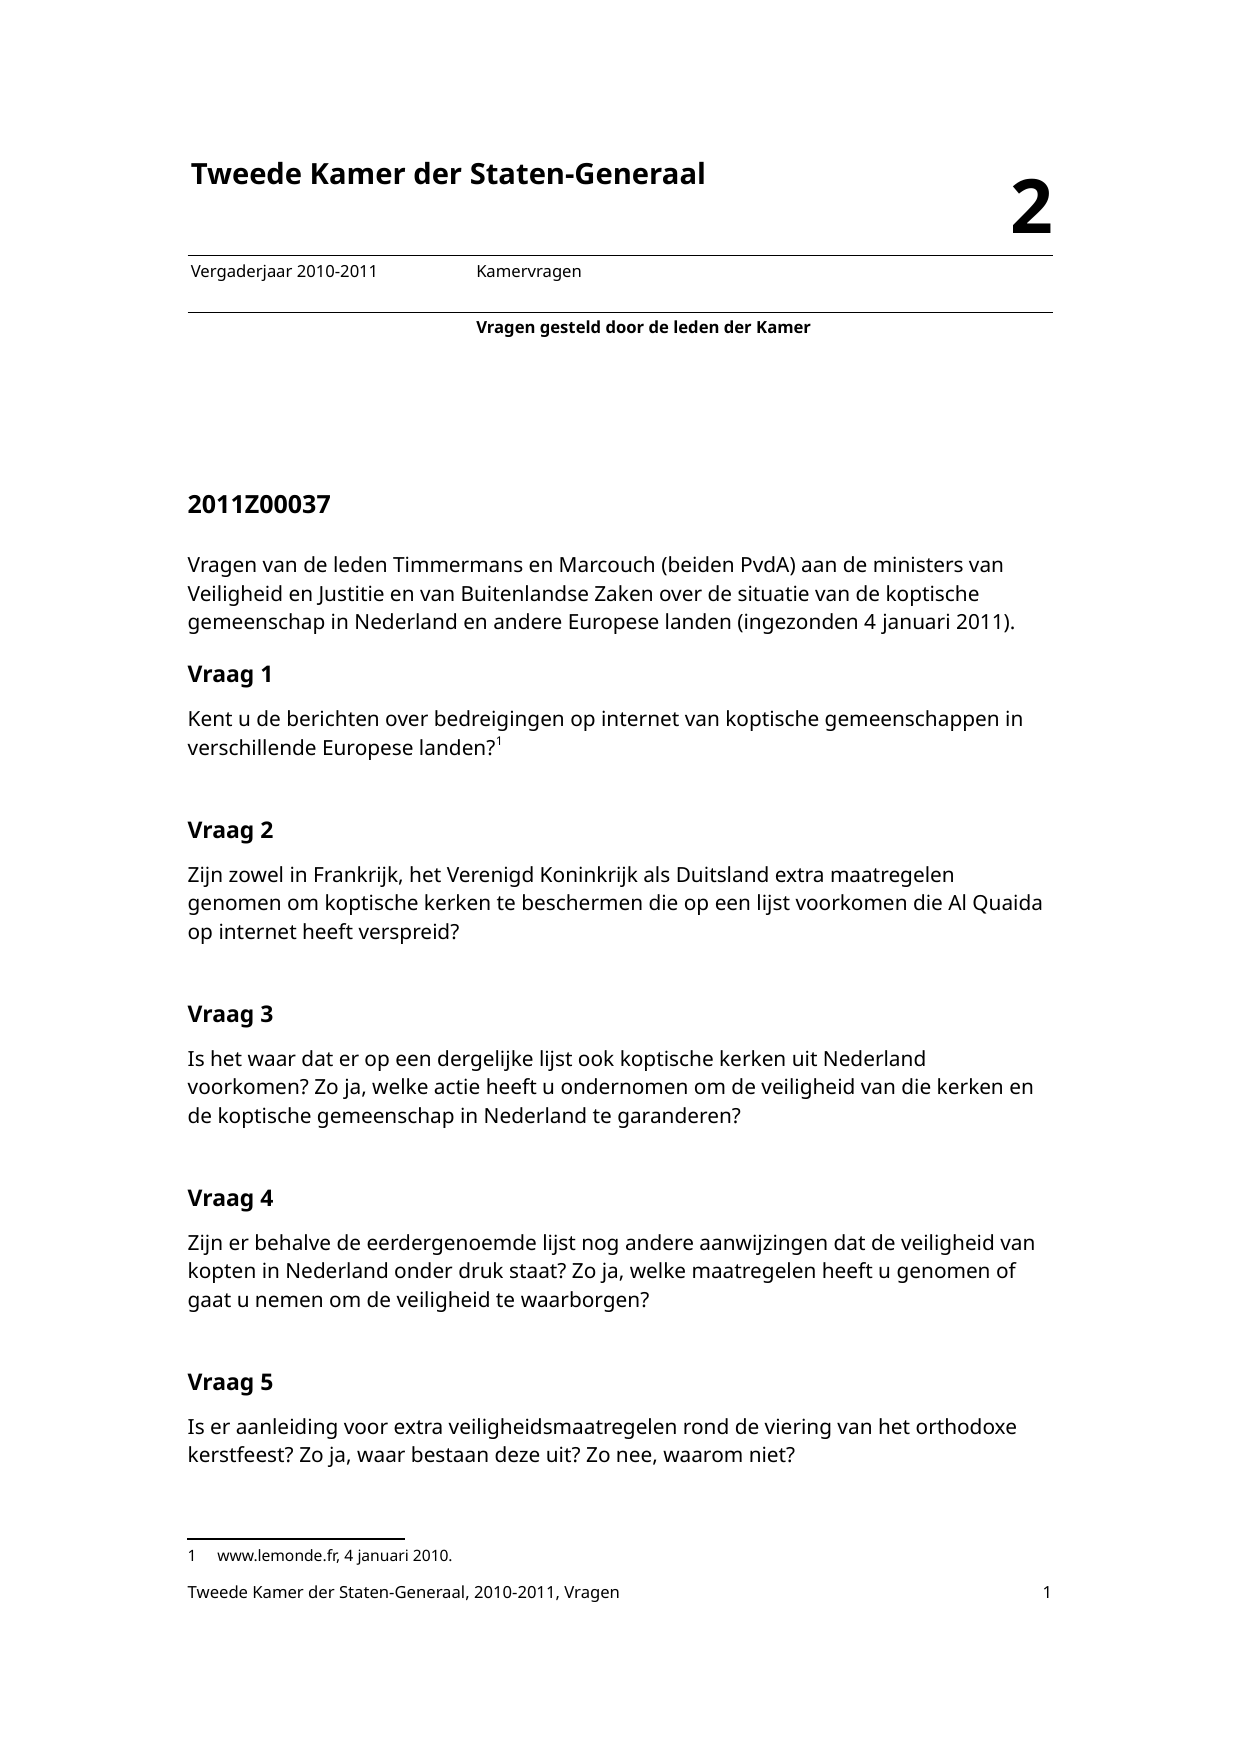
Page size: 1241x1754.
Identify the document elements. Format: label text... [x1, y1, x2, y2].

text Zijn er behalve de eerdergenoemde lijst nog andere aanwijzingen dat de veiligheid van kopten in Nederland onder druk staat? Zo ja, welke maatregelen heeft u genomen of gaat u nemen om de veiligheid te waarborgen? [187, 1228, 1053, 1313]
subtitle Vraag 1 [187, 658, 1053, 689]
subtitle Vraag 2 [187, 814, 1053, 845]
table_cell Kamervragen [473, 256, 1053, 312]
subtitle Vraag 3 [187, 998, 1053, 1029]
table_cell [188, 313, 473, 339]
text 2011Z00037 [187, 487, 1053, 521]
table_cell Vergaderjaar 2010-2011 [188, 256, 473, 312]
table_cell Vragen gesteld door de leden der Kamer [473, 313, 1053, 339]
text Is er aanleiding voor extra veiligheidsmaatregelen rond de viering van het orthodoxe kerstfeest? Zo ja, waar bestaan deze uit? Zo nee, waarom niet? [187, 1412, 1053, 1469]
subtitle Vraag 4 [187, 1182, 1053, 1213]
text Is het waar dat er op een dergelijke lijst ook koptische kerken uit Nederland voorkomen? Zo ja, welke actie heeft u ondernomen om de veiligheid van die kerken en de koptische gemeenschap in Nederland te garanderen? [187, 1044, 1053, 1129]
text Vragen van de leden Timmermans en Marcouch (beiden PvdA) aan de ministers van Veiligheid en Justitie en van Buitenlandse Zaken over de situatie van de koptische gemeenschap in Nederland en andere Europese landen (ingezonden 4 januari 2011). [187, 550, 1053, 636]
subtitle Vraag 5 [187, 1366, 1053, 1397]
table_header Tweede Kamer der Staten-Generaal [188, 150, 879, 255]
table_header 2 [880, 150, 1053, 255]
text Zijn zowel in Frankrijk, het Verenigd Koninkrijk als Duitsland extra maatregelen genomen om koptische kerken te beschermen die op een lijst voorkomen die Al Quaida op internet heeft verspreid? [187, 860, 1053, 945]
text www.lemonde.fr, 4 januari 2010. [187, 1538, 1053, 1566]
text Kent u de berichten over bedreigingen op internet van koptische gemeenschappen in verschillende Europese landen? [187, 704, 1053, 761]
